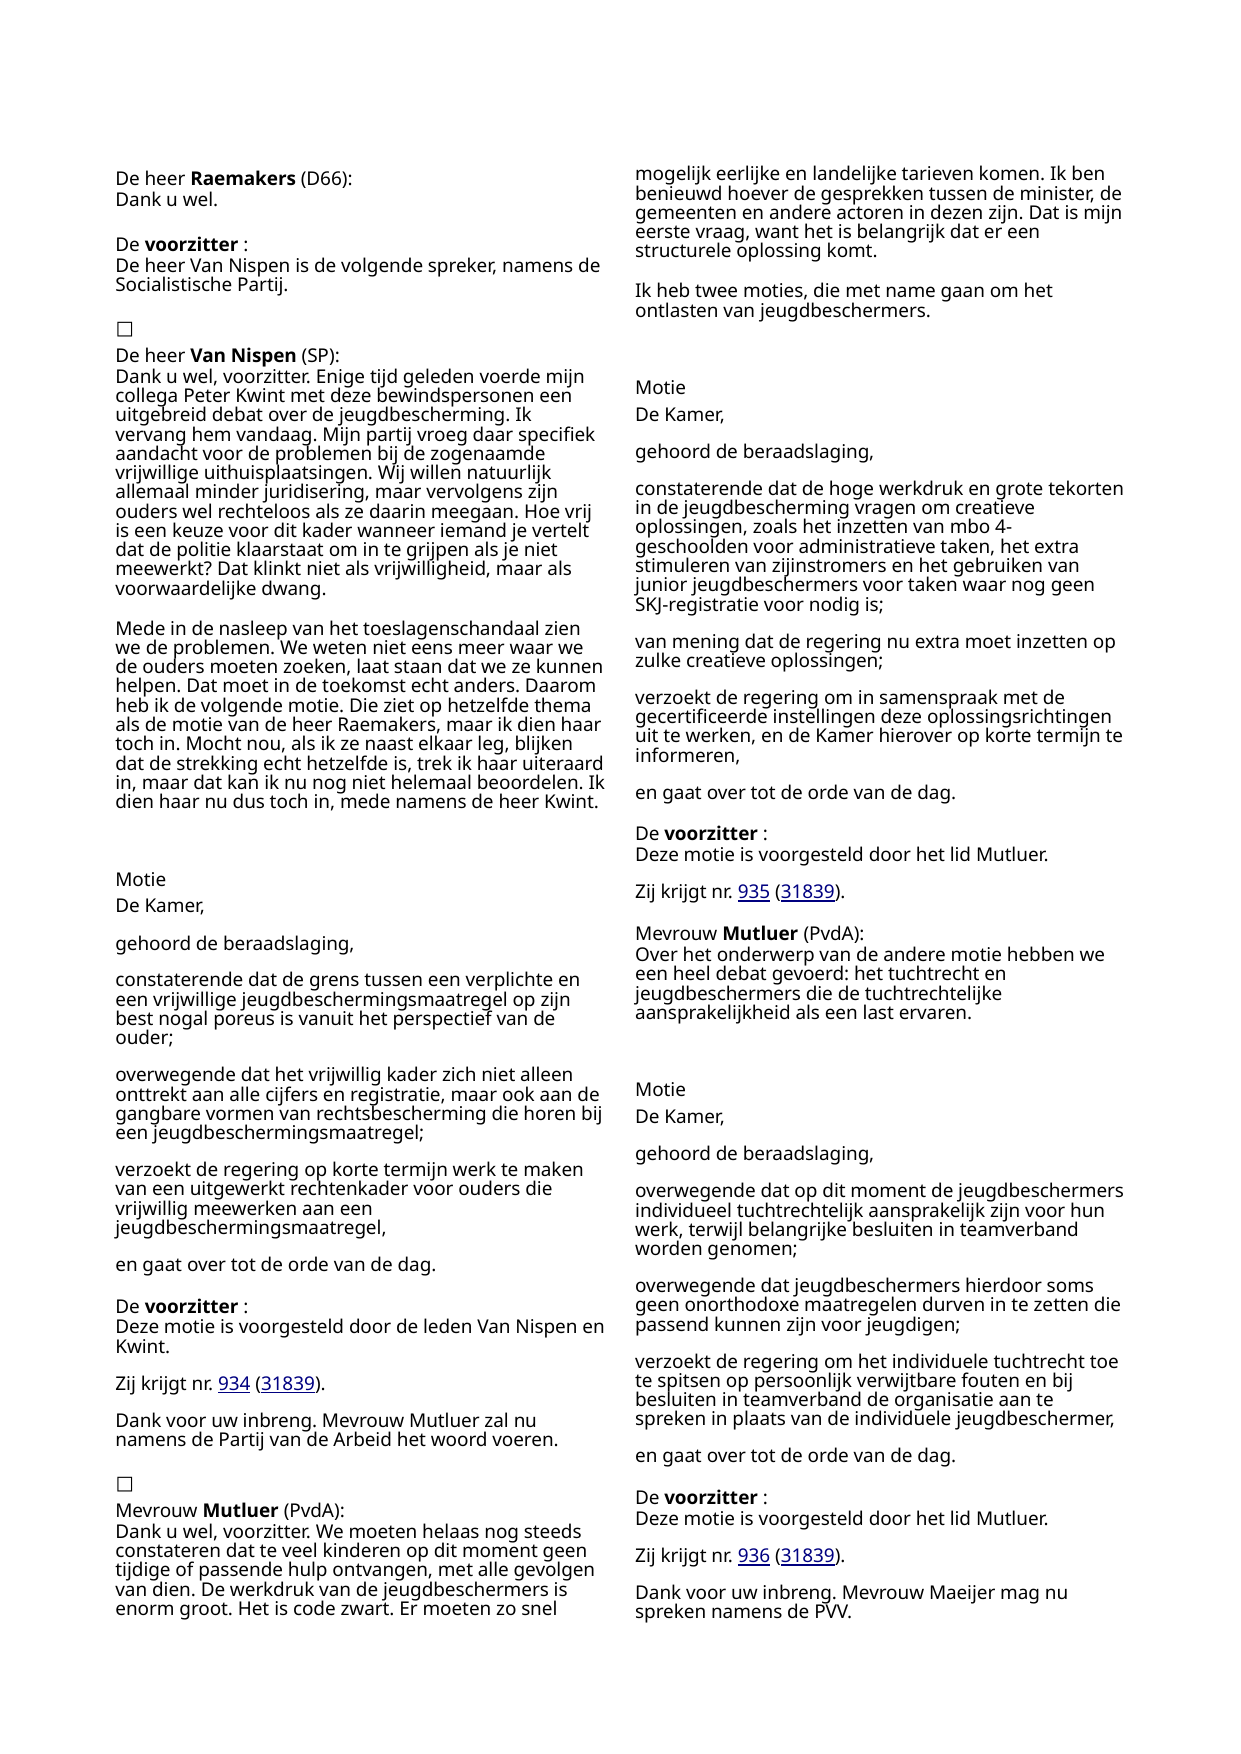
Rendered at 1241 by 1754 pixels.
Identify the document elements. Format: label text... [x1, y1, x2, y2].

text Dank voor uw inbreng. Mevrouw Mutluer zal nu namens de Partij van de Arbeid het woord voeren. [115, 1412, 605, 1450]
text De Kamer, [635, 406, 1125, 425]
text constaterende dat de hoge werkdruk en grote tekorten in de jeugdbescherming vragen om creatieve oplossingen, zoals het inzetten van mbo 4-geschoolden voor administratieve taken, het extra stimuleren van zijinstromers en het gebruiken van junior jeugdbeschermers voor taken waar nog geen SKJ-registratie voor nodig is; [635, 480, 1125, 615]
text Deze motie is voorgesteld door het lid Mutluer. [635, 846, 1125, 866]
text overwegende dat op dit moment de jeugdbeschermers individueel tuchtrechtelijk aansprakelijk zijn voor hun werk, terwijl belangrijke besluiten in teamverband worden genomen; [635, 1182, 1125, 1259]
text Over het onderwerp van de andere motie hebben we een heel debat gevoerd: het tuchtrecht en jeugdbeschermers die de tuchtrechtelijke aansprakelijkheid als een last ervaren. [635, 946, 1125, 1023]
text De heer Van Nispen is de volgende spreker, namens de Socialistische Partij. [115, 257, 605, 295]
text ⬜ [115, 316, 605, 342]
text Deze motie is voorgesteld door de leden Van Nispen en Kwint. [115, 1318, 605, 1357]
text en gaat over tot de orde van de dag. [635, 784, 1125, 803]
text gehoord de beraadslaging, [635, 443, 1125, 462]
text constaterende dat de grens tussen een verplichte en een vrijwillige jeugdbeschermingsmaatregel op zijn best nogal poreus is vanuit het perspectief van de ouder; [115, 971, 605, 1048]
text Dank u wel, voorzitter. Enige tijd geleden voerde mijn collega Peter Kwint met deze bewindspersonen een uitgebreid debat over de jeugdbescherming. Ik vervang hem vandaag. Mijn partij vroeg daar specifiek aandacht voor de problemen bij de zogenaamde vrijwillige uithuisplaatsingen. Wij willen natuurlijk allemaal minder juridisering, maar vervolgens zijn ouders wel rechteloos als ze daarin meegaan. Hoe vrij is een keuze voor dit kader wanneer iemand je vertelt dat de politie klaarstaat om in te grijpen als je niet meewerkt? Dat klinkt niet als vrijwilligheid, maar als voorwaardelijke dwang. [115, 368, 605, 599]
text Motie [635, 1077, 1125, 1102]
text Zij krijgt nr. 934 (31839). [115, 1375, 605, 1394]
text verzoekt de regering om in samenspraak met de gecertificeerde instellingen deze oplossingsrichtingen uit te werken, en de Kamer hierover op korte termijn te informeren, [635, 689, 1125, 766]
text De voorzitter : [635, 821, 1125, 846]
text Mevrouw Mutluer (PvdA): [115, 1497, 605, 1523]
text Zij krijgt nr. 936 (31839). [635, 1547, 1125, 1566]
text overwegende dat het vrijwillig kader zich niet alleen onttrekt aan alle cijfers en registratie, maar ook aan de gangbare vormen van rechtsbescherming die horen bij een jeugdbeschermingsmaatregel; [115, 1066, 605, 1143]
text gehoord de beraadslaging, [635, 1145, 1125, 1164]
text Motie [635, 374, 1125, 400]
text De Kamer, [115, 897, 605, 917]
text Ik heb twee moties, die met name gaan om het ontlasten van jeugdbeschermers. [635, 282, 1125, 321]
text Mevrouw Mutluer (PvdA): [635, 920, 1125, 946]
text Dank u wel. [115, 191, 605, 210]
text De voorzitter : [115, 231, 605, 257]
text Motie [115, 866, 605, 892]
text De voorzitter : [115, 1293, 605, 1318]
text Zij krijgt nr. 935 (31839). [635, 883, 1125, 903]
text De Kamer, [635, 1108, 1125, 1128]
text en gaat over tot de orde van de dag. [115, 1256, 605, 1275]
text Dank u wel, voorzitter. We moeten helaas nog steeds constateren dat te veel kinderen op dit moment geen tijdige of passende hulp ontvangen, met alle gevolgen van dien. De werkdruk van de jeugdbeschermers is enorm groot. Het is code zwart. Er moeten zo snel [115, 1523, 605, 1619]
text De voorzitter : [635, 1484, 1125, 1510]
text verzoekt de regering op korte termijn werk te maken van een uitgewerkt rechtenkader voor ouders die vrijwillig meewerken aan een jeugdbeschermingsmaatregel, [115, 1161, 605, 1238]
text mogelijk eerlijke en landelijke tarieven komen. Ik ben benieuwd hoever de gesprekken tussen de minister, de gemeenten en andere actoren in dezen zijn. Dat is mijn eerste vraag, want het is belangrijk dat er een structurele oplossing komt. [635, 165, 1125, 262]
text ⬜ [115, 1471, 605, 1497]
text verzoekt de regering om het individuele tuchtrecht toe te spitsen op persoonlijk verwijtbare fouten en bij besluiten in teamverband de organisatie aan te spreken in plaats van de individuele jeugdbeschermer, [635, 1353, 1125, 1430]
text De heer Van Nispen (SP): [115, 342, 605, 368]
text Mede in de nasleep van het toeslagenschandaal zien we de problemen. We weten niet eens meer waar we de ouders moeten zoeken, laat staan dat we ze kunnen helpen. Dat moet in de toekomst echt anders. Daarom heb ik de volgende motie. Die ziet op hetzelfde thema als de motie van de heer Raemakers, maar ik dien haar toch in. Mocht nou, als ik ze naast elkaar leg, blijken dat de strekking echt hetzelfde is, trek ik haar uiteraard in, maar dat kan ik nu nog niet helemaal beoordelen. Ik dien haar nu dus toch in, mede namens de heer Kwint. [115, 620, 605, 812]
text overwegende dat jeugdbeschermers hierdoor soms geen onorthodoxe maatregelen durven in te zetten die passend kunnen zijn voor jeugdigen; [635, 1277, 1125, 1335]
text De heer Raemakers (D66): [115, 165, 605, 191]
text van mening dat de regering nu extra moet inzetten op zulke creatieve oplossingen; [635, 633, 1125, 671]
text Deze motie is voorgesteld door het lid Mutluer. [635, 1510, 1125, 1529]
text Dank voor uw inbreng. Mevrouw Maeijer mag nu spreken namens de PVV. [635, 1584, 1125, 1623]
text en gaat over tot de orde van de dag. [635, 1447, 1125, 1467]
text gehoord de beraadslaging, [115, 934, 605, 954]
